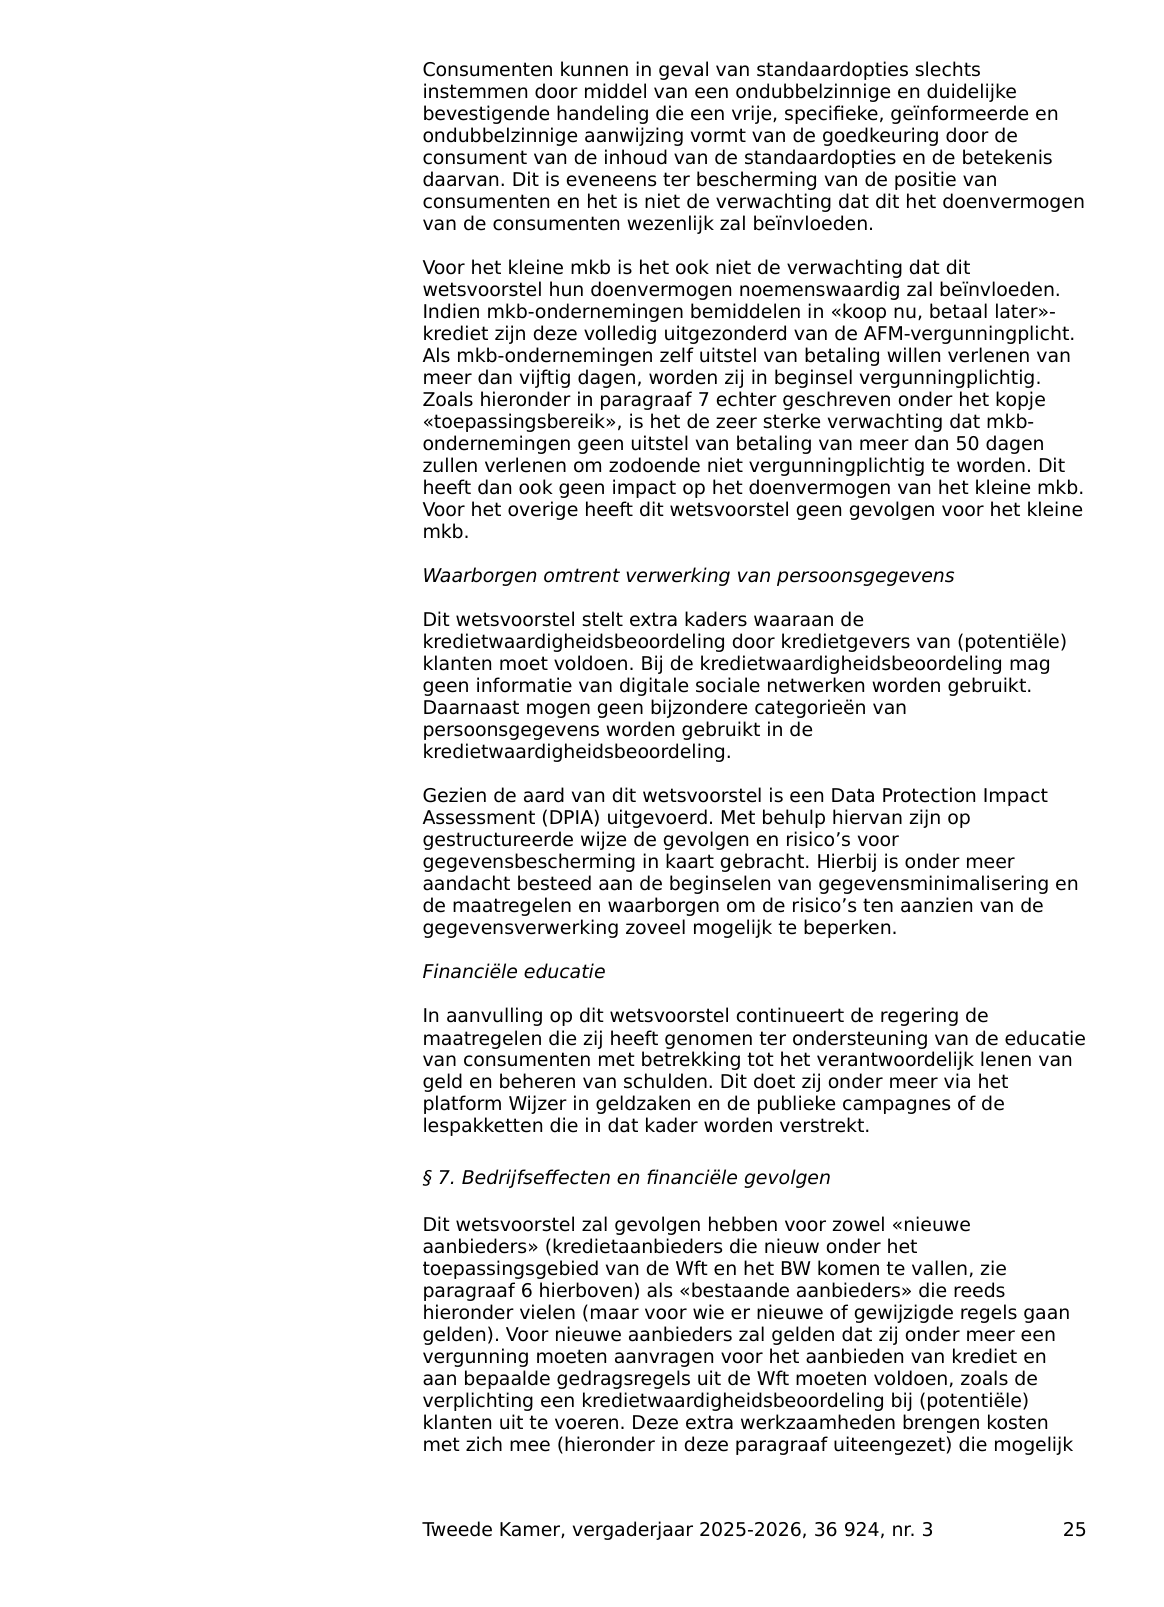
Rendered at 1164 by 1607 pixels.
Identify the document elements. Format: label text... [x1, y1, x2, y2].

text Dit wetsvoorstel zal gevolgen hebben voor zowel «nieuwe aanbieders» (kredietaanbieders die nieuw onder het toepassingsgebied van de Wft en het BW komen te vallen, zie paragraaf 6 hierboven) als «bestaande aanbieders» die reeds hieronder vielen (maar voor wie er nieuwe of gewijzigde regels gaan gelden). Voor nieuwe aanbieders zal gelden dat zij onder meer een vergunning moeten aanvragen voor het aanbieden van krediet en aan bepaalde gedragsregels uit de Wft moeten voldoen, zoals de verplichting een kredietwaardigheidsbeoordeling bij (potentiële) klanten uit te voeren. Deze extra werkzaamheden brengen kosten met zich mee (hieronder in deze paragraaf uiteengezet) die mogelijk [422, 1214, 1087, 1456]
subtitle Waarborgen omtrent verwerking van persoonsgegevens [422, 565, 1087, 587]
text In aanvulling op dit wetsvoorstel continueert de regering de maatregelen die zij heeft genomen ter ondersteuning van de educatie van consumenten met betrekking tot het verantwoordelijk lenen van geld en beheren van schulden. Dit doet zij onder meer via het platform Wijzer in geldzaken en de publieke campagnes of de lespakketten die in dat kader worden verstrekt. [422, 1005, 1087, 1137]
subtitle Financiële educatie [422, 961, 1087, 983]
text Consumenten kunnen in geval van standaardopties slechts instemmen door middel van een ondubbelzinnige en duidelijke bevestigende handeling die een vrije, specifieke, geïnformeerde en ondubbelzinnige aanwijzing vormt van de goedkeuring door de consument van de inhoud van de standaardopties en de betekenis daarvan. Dit is eveneens ter bescherming van de positie van consumenten en het is niet de verwachting dat dit het doenvermogen van de consumenten wezenlijk zal beïnvloeden. [422, 59, 1087, 235]
text Gezien de aard van dit wetsvoorstel is een Data Protection Impact Assessment (DPIA) uitgevoerd. Met behulp hiervan zijn op gestructureerde wijze de gevolgen en risico’s voor gegevensbescherming in kaart gebracht. Hierbij is onder meer aandacht besteed aan de beginselen van gegevensminimalisering en de maatregelen en waarborgen om de risico’s ten aanzien van de gegevensverwerking zoveel mogelijk te beperken. [422, 785, 1087, 939]
subtitle § 7. Bedrijfseffecten en financiële gevolgen [422, 1167, 1087, 1189]
text Voor het kleine mkb is het ook niet de verwachting dat dit wetsvoorstel hun doenvermogen noemenswaardig zal beïnvloeden. Indien mkb-ondernemingen bemiddelen in «koop nu, betaal later»-krediet zijn deze volledig uitgezonderd van de AFM-vergunningplicht. Als mkb-ondernemingen zelf uitstel van betaling willen verlenen van meer dan vijftig dagen, worden zij in beginsel vergunningplichtig. Zoals hieronder in paragraaf 7 echter geschreven onder het kopje «toepassingsbereik», is het de zeer sterke verwachting dat mkb-ondernemingen geen uitstel van betaling van meer dan 50 dagen zullen verlenen om zodoende niet vergunningplichtig te worden. Dit heeft dan ook geen impact op het doenvermogen van het kleine mkb. Voor het overige heeft dit wetsvoorstel geen gevolgen voor het kleine mkb. [422, 257, 1087, 543]
text Dit wetsvoorstel stelt extra kaders waaraan de kredietwaardigheidsbeoordeling door kredietgevers van (potentiële) klanten moet voldoen. Bij de kredietwaardigheidsbeoordeling mag geen informatie van digitale sociale netwerken worden gebruikt. Daarnaast mogen geen bijzondere categorieën van persoonsgegevens worden gebruikt in de kredietwaardigheidsbeoordeling. [422, 609, 1087, 763]
